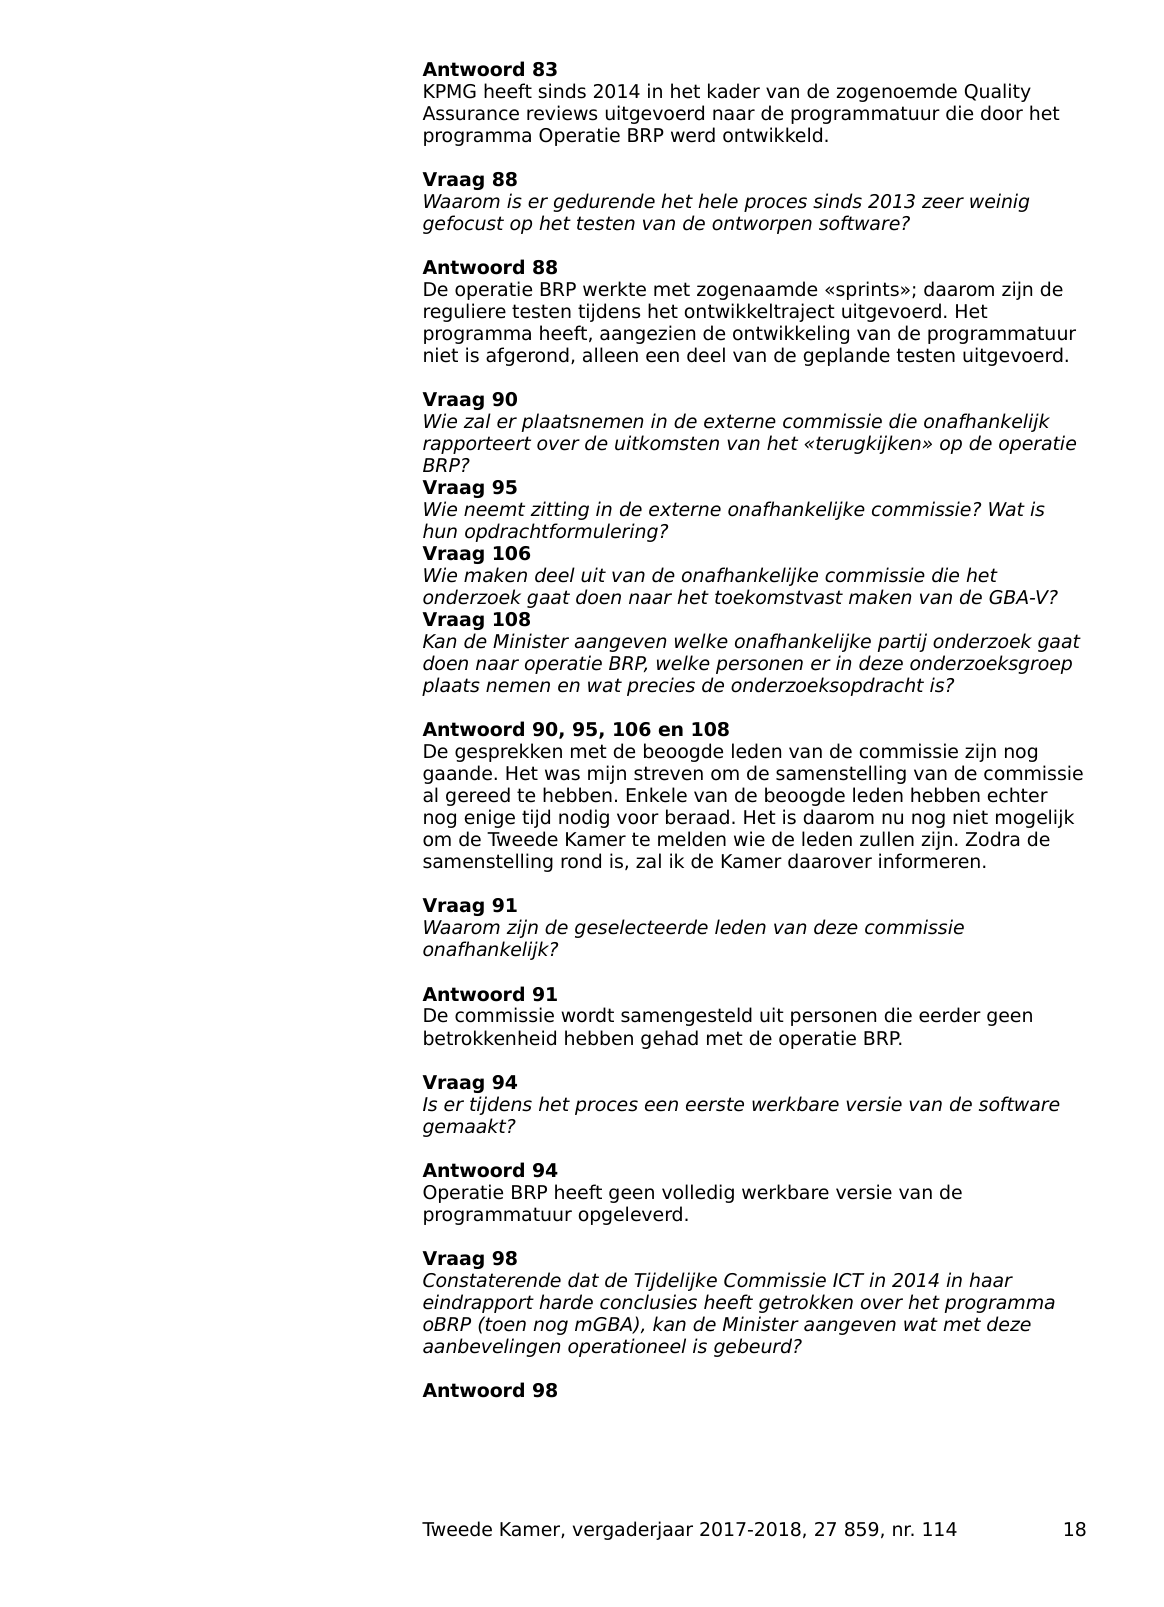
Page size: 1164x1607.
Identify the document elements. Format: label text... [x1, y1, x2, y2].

text Vraag 108 [422, 609, 1087, 631]
text Wie zal er plaatsnemen in de externe commissie die onafhankelijk rapporteert over de uitkomsten van het «terugkijken» op de operatie BRP? [422, 411, 1087, 477]
text Vraag 95 [422, 477, 1087, 499]
text Waarom is er gedurende het hele proces sinds 2013 zeer weinig gefocust op het testen van de ontworpen software? [422, 191, 1087, 235]
text KPMG heeft sinds 2014 in het kader van de zogenoemde Quality Assurance reviews uitgevoerd naar de programmatuur die door het programma Operatie BRP werd ontwikkeld. [422, 81, 1087, 147]
text Vraag 90 [422, 389, 1087, 411]
text Vraag 88 [422, 169, 1087, 191]
text Operatie BRP heeft geen volledig werkbare versie van de programmatuur opgeleverd. [422, 1182, 1087, 1226]
text Vraag 98 [422, 1248, 1087, 1270]
text Wie maken deel uit van de onafhankelijke commissie die het onderzoek gaat doen naar het toekomstvast maken van de GBA-V? [422, 565, 1087, 609]
text Antwoord 98 [422, 1380, 1087, 1402]
text De commissie wordt samengesteld uit personen die eerder geen betrokkenheid hebben gehad met de operatie BRP. [422, 1005, 1087, 1049]
text De gesprekken met de beoogde leden van de commissie zijn nog gaande. Het was mijn streven om de samenstelling van de commissie al gereed te hebben. Enkele van de beoogde leden hebben echter nog enige tijd nodig voor beraad. Het is daarom nu nog niet mogelijk om de Tweede Kamer te melden wie de leden zullen zijn. Zodra de samenstelling rond is, zal ik de Kamer daarover informeren. [422, 741, 1087, 873]
text Is er tijdens het proces een eerste werkbare versie van de software gemaakt? [422, 1093, 1087, 1137]
text Waarom zijn de geselecteerde leden van deze commissie onafhankelijk? [422, 917, 1087, 961]
text Antwoord 90, 95, 106 en 108 [422, 719, 1087, 741]
text Antwoord 94 [422, 1160, 1087, 1182]
text De operatie BRP werkte met zogenaamde «sprints»; daarom zijn de reguliere testen tijdens het ontwikkeltraject uitgevoerd. Het programma heeft, aangezien de ontwikkeling van de programmatuur niet is afgerond, alleen een deel van de geplande testen uitgevoerd. [422, 279, 1087, 367]
text Kan de Minister aangeven welke onafhankelijke partij onderzoek gaat doen naar operatie BRP, welke personen er in deze onderzoeksgroep plaats nemen en wat precies de onderzoeksopdracht is? [422, 631, 1087, 697]
text Antwoord 91 [422, 983, 1087, 1005]
text Antwoord 83 [422, 59, 1087, 81]
text Constaterende dat de Tijdelijke Commissie ICT in 2014 in haar eindrapport harde conclusies heeft getrokken over het programma oBRP (toen nog mGBA), kan de Minister aangeven wat met deze aanbevelingen operationeel is gebeurd? [422, 1270, 1087, 1358]
text Vraag 106 [422, 543, 1087, 565]
text Wie neemt zitting in de externe onafhankelijke commissie? Wat is hun opdrachtformulering? [422, 499, 1087, 543]
text Vraag 94 [422, 1072, 1087, 1093]
text Vraag 91 [422, 895, 1087, 917]
text Antwoord 88 [422, 257, 1087, 279]
